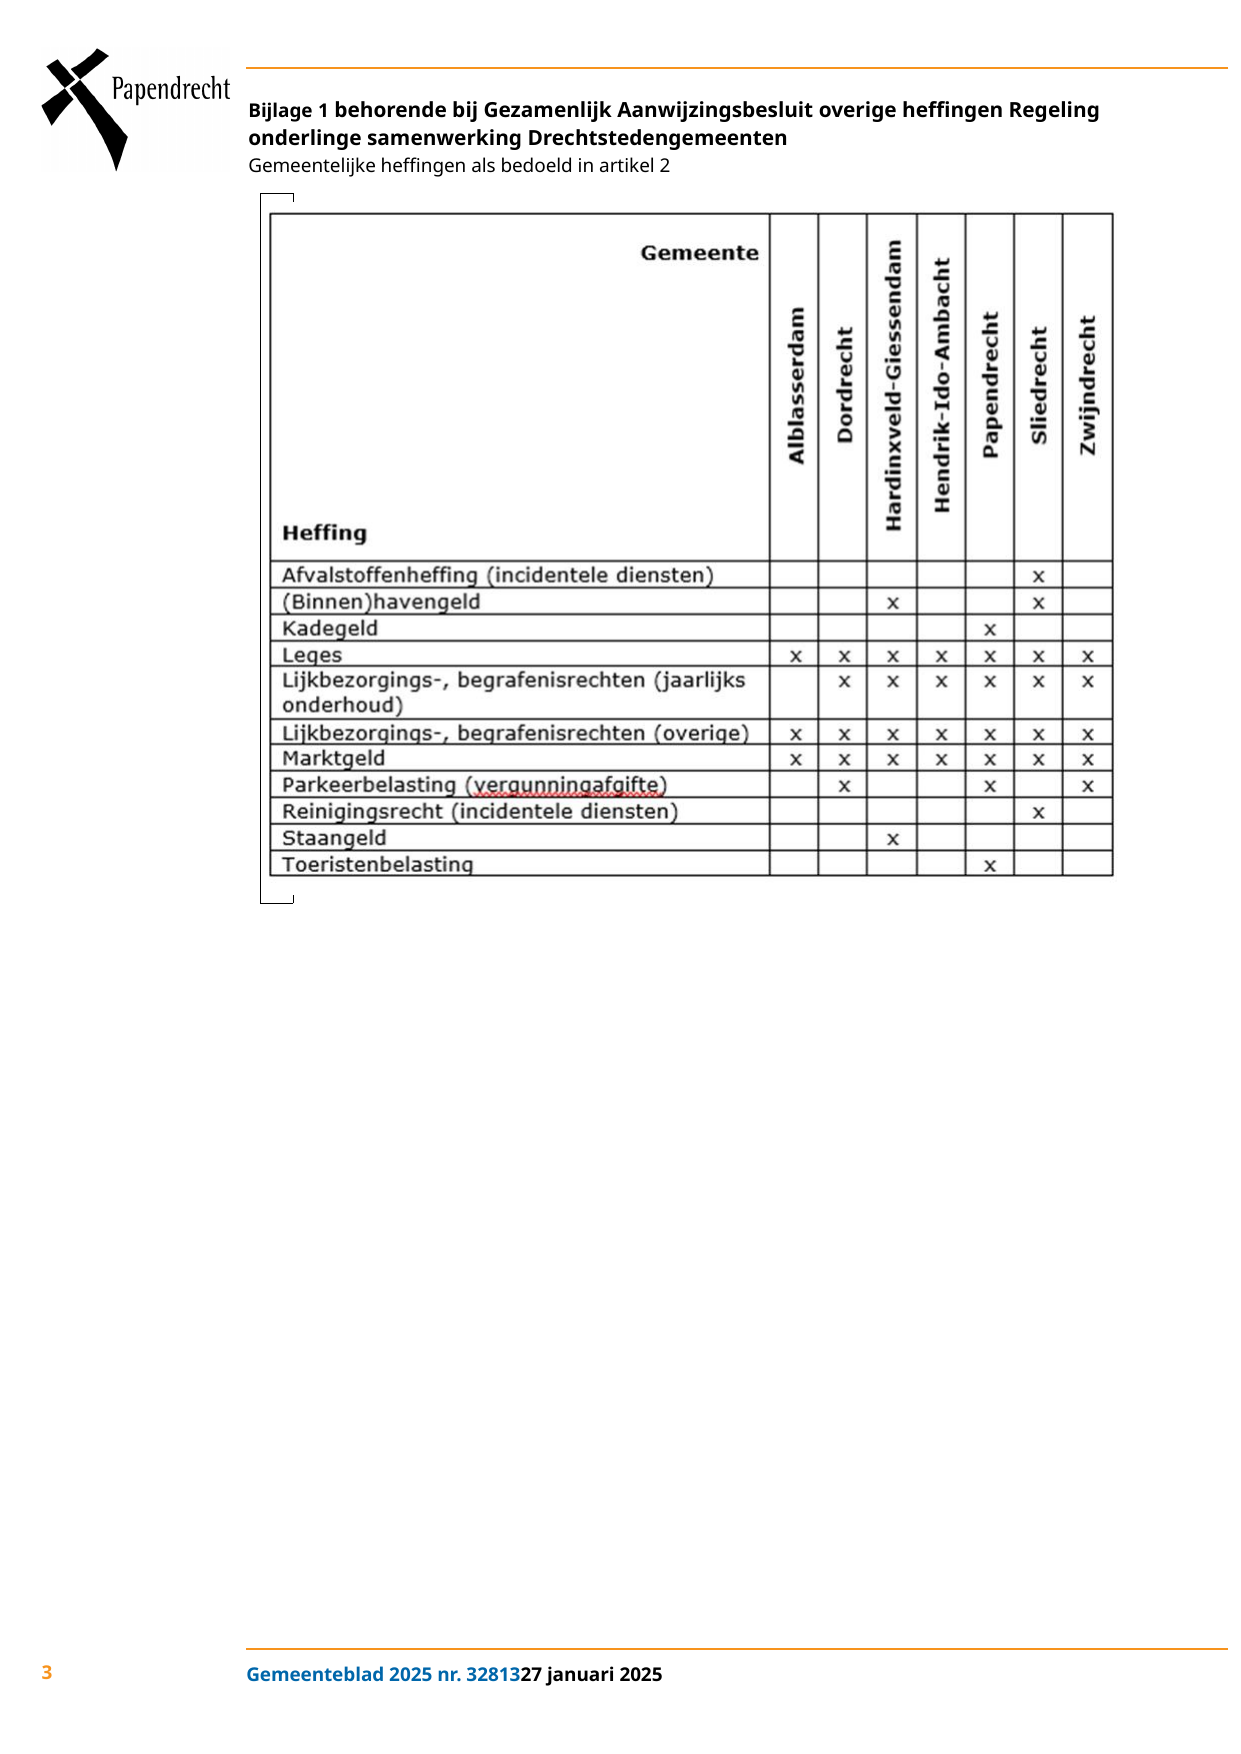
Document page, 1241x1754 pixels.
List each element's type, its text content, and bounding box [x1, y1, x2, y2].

text Bijlage 1 behorende bij Gezamenlijk Aanwijzingsbesluit overige heffingen Regeling onderlinge samenwerking Drechtstedengemeenten [248, 95, 1152, 152]
text Gemeentelijke heffingen als bedoeld in artikel 2 [248, 152, 1152, 177]
picture [41, 47, 231, 172]
picture [268, 202, 1125, 895]
